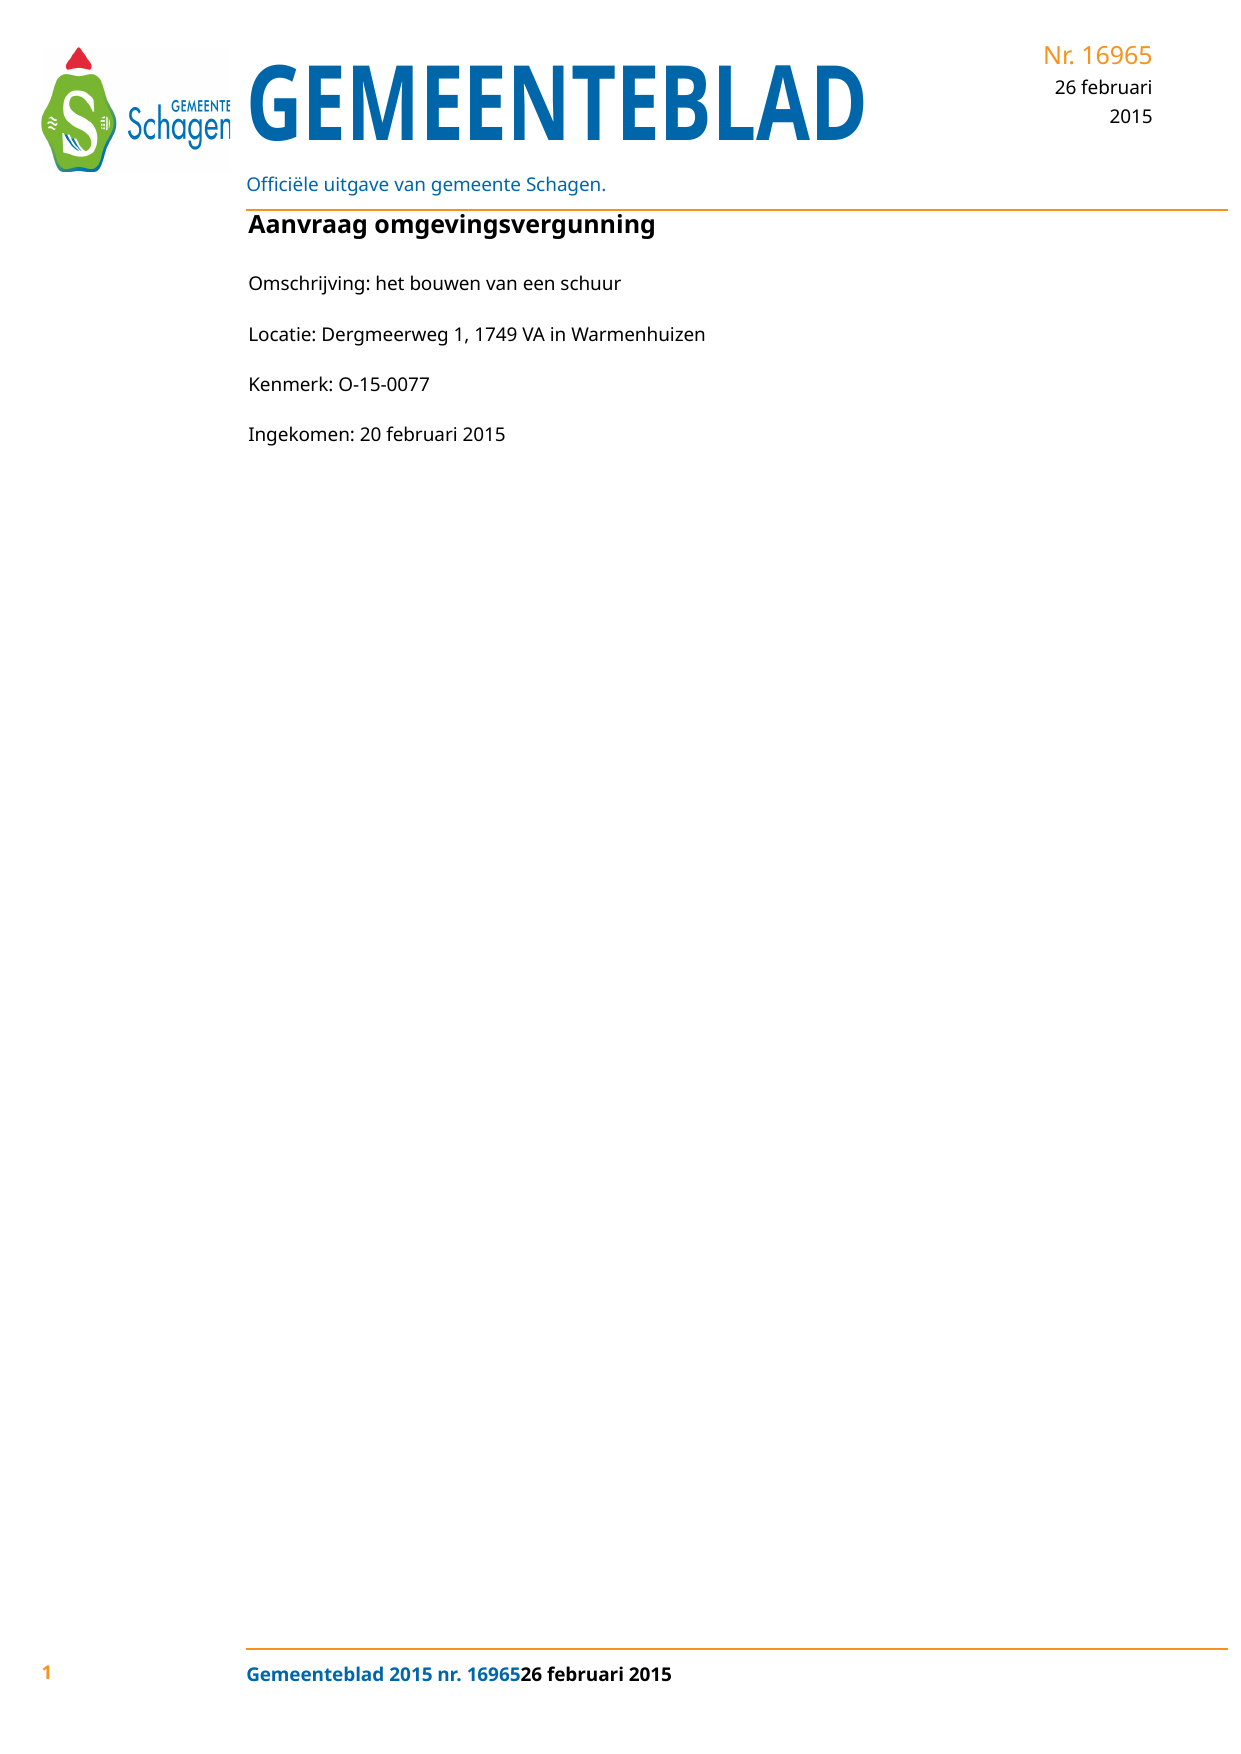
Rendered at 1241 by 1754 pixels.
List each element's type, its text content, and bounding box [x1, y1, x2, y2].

text Omschrijving: het bouwen van een schuur [248, 270, 1152, 296]
text Aanvraag omgevingsvergunning [248, 211, 1152, 241]
text Ingekomen: 20 februari 2015 [248, 422, 1152, 447]
text Locatie: Dergmeerweg 1, 1749 VA in Warmenhuizen [248, 321, 1152, 346]
text Kenmerk: O-15-0077 [248, 371, 1152, 397]
picture [41, 47, 231, 172]
